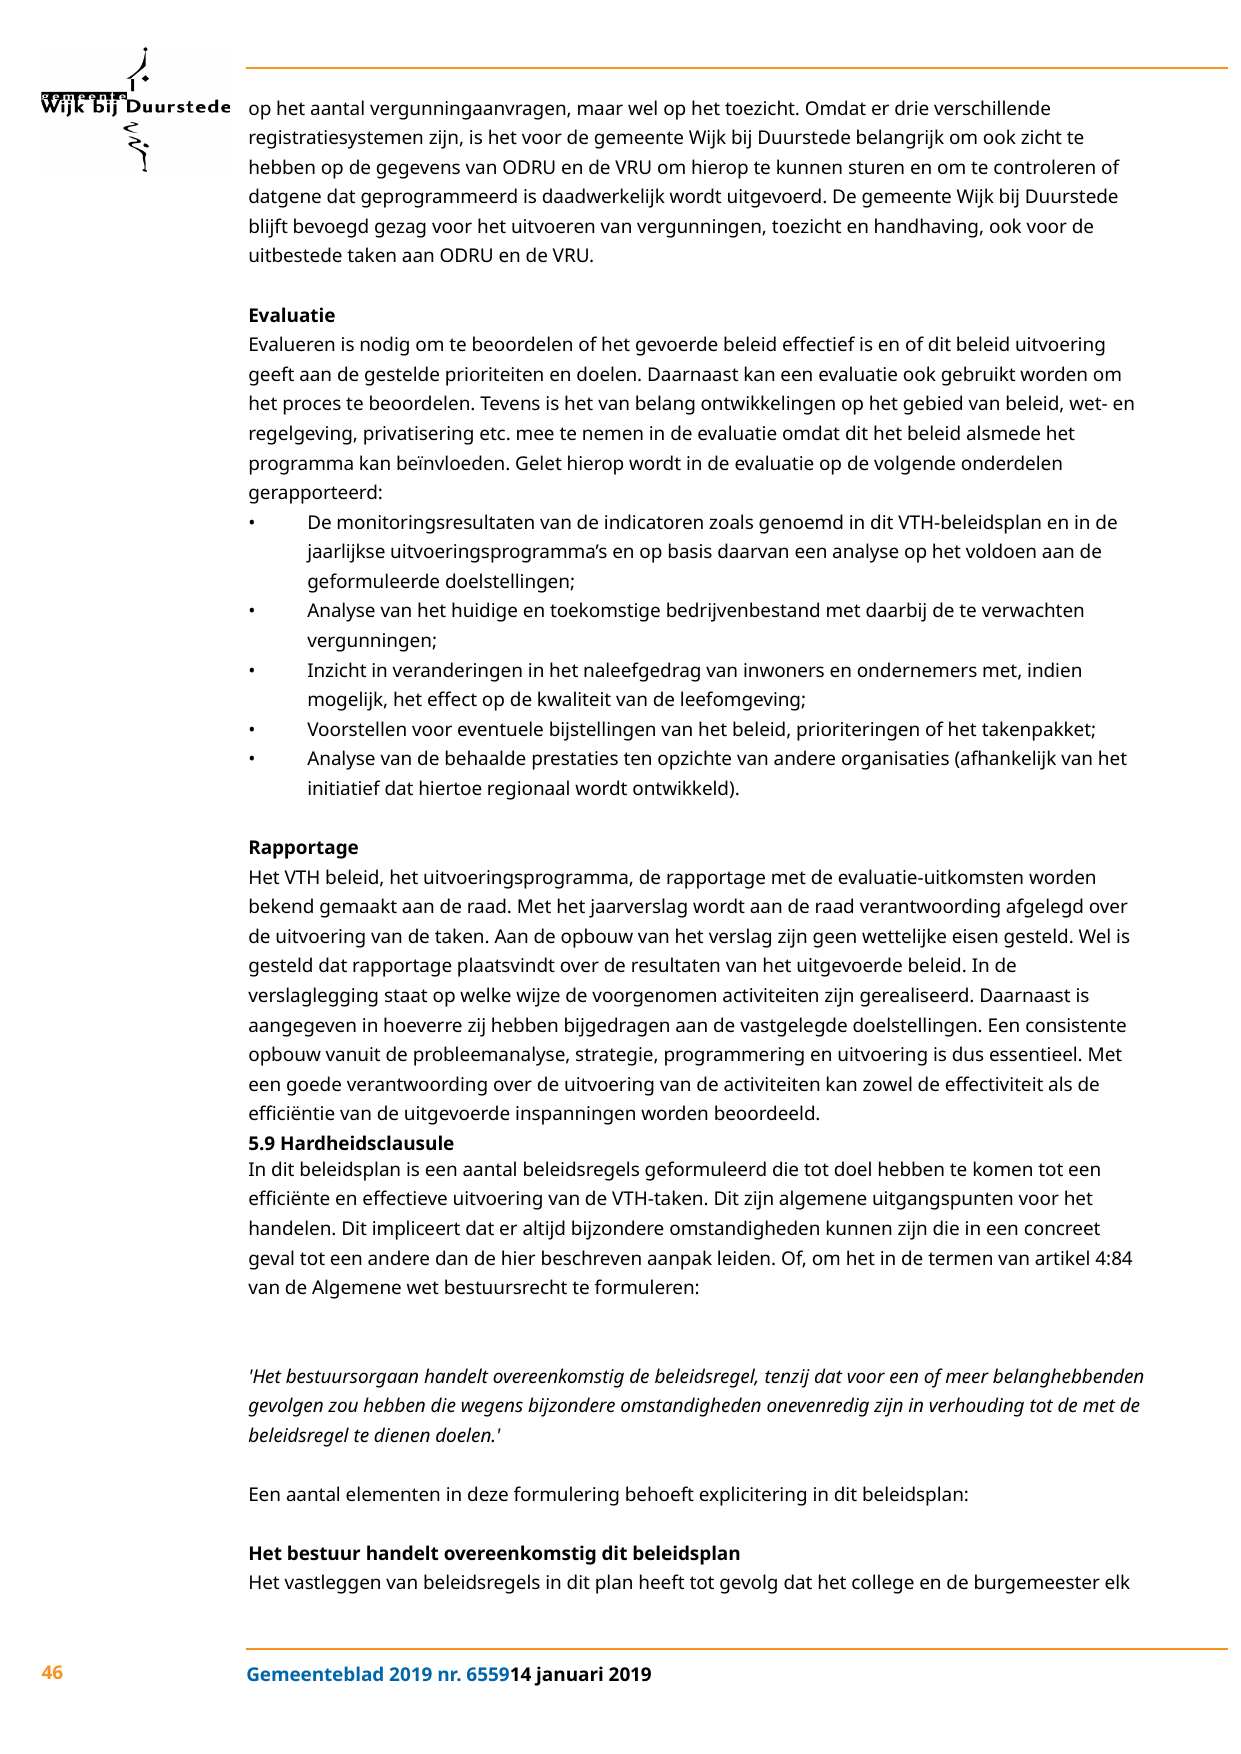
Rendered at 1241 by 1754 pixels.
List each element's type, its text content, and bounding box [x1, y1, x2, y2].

text Evalueren is nodig om te beoordelen of het gevoerde beleid effectief is en of dit beleid uitvoering geeft aan de gestelde prioriteiten en doelen. Daarnaast kan een evaluatie ook gebruikt worden om het proces te beoordelen. Tevens is het van belang ontwikkelingen op het gebied van beleid, wet- en regelgeving, privatisering etc. mee te nemen in de evaluatie omdat dit het beleid alsmede het programma kan beïnvloeden. Gelet hierop wordt in de evaluatie op de volgende onderdelen gerapporteerd: [248, 331, 1152, 505]
text Rapportage [248, 834, 1152, 860]
picture [41, 47, 231, 172]
list Inzicht in veranderingen in het naleefgedrag van inwoners en ondernemers met, indien mogelijk, het effect op de kwaliteit van de leefomgeving; [248, 657, 1152, 712]
list Voorstellen voor eventuele bijstellingen van het beleid, prioriteringen of het takenpakket; [248, 716, 1152, 742]
text Het VTH beleid, het uitvoeringsprogramma, de rapportage met de evaluatie-uitkomsten worden bekend gemaakt aan de raad. Met het jaarverslag wordt aan de raad verantwoording afgelegd over de uitvoering van de taken. Aan de opbouw van het verslag zijn geen wettelijke eisen gesteld. Wel is gesteld dat rapportage plaatsvindt over de resultaten van het uitgevoerde beleid. In de verslaglegging staat op welke wijze de voorgenomen activiteiten zijn gerealiseerd. Daarnaast is aangegeven in hoeverre zij hebben bijgedragen aan de vastgelegde doelstellingen. Een consistente opbouw vanuit de probleemanalyse, strategie, programmering en uitvoering is dus essentieel. Met een goede verantwoording over de uitvoering van de activiteiten kan zowel de effectiviteit als de efficiëntie van de uitgevoerde inspanningen worden beoordeeld. [248, 864, 1152, 1126]
text 5.9 Hardheidsclausule [248, 1130, 1152, 1156]
text Het vastleggen van beleidsregels in dit plan heeft tot gevolg dat het college en de burgemeester elk [248, 1569, 1152, 1595]
text Het bestuur handelt overeenkomstig dit beleidsplan [248, 1540, 1152, 1566]
text op het aantal vergunningaanvragen, maar wel op het toezicht. Omdat er drie verschillende registratiesystemen zijn, is het voor de gemeente Wijk bij Duurstede belangrijk om ook zicht te hebben op de gegevens van ODRU en de VRU om hierop te kunnen sturen en om te controleren of datgene dat geprogrammeerd is daadwerkelijk wordt uitgevoerd. De gemeente Wijk bij Duurstede blijft bevoegd gezag voor het uitvoeren van vergunningen, toezicht en handhaving, ook voor de uitbestede taken aan ODRU en de VRU. [248, 95, 1152, 268]
list De monitoringsresultaten van de indicatoren zoals genoemd in dit VTH-beleidsplan en in de jaarlijkse uitvoeringsprogramma’s en op basis daarvan een analyse op het voldoen aan de geformuleerde doelstellingen; [248, 509, 1152, 594]
list Analyse van de behaalde prestaties ten opzichte van andere organisaties (afhankelijk van het initiatief dat hiertoe regionaal wordt ontwikkeld). [248, 746, 1152, 801]
text Evaluatie [248, 302, 1152, 328]
list Analyse van het huidige en toekomstige bedrijvenbestand met daarbij de te verwachten vergunningen; [248, 598, 1152, 653]
text Een aantal elementen in deze formulering behoeft explicitering in dit beleidsplan: [248, 1481, 1152, 1507]
table_header 'Het bestuursorgaan handelt overeenkomstig de beleidsregel, tenzij dat voor een of meer belanghebbenden gevolgen zou hebben die wegens bijzondere omstandigheden onevenredig zijn in verhouding tot de met de beleidsregel te dienen doelen.' [248, 1334, 1152, 1478]
text In dit beleidsplan is een aantal beleidsregels geformuleerd die tot doel hebben te komen tot een efficiënte en effectieve uitvoering van de VTH-taken. Dit zijn algemene uitgangspunten voor het handelen. Dit impliceert dat er altijd bijzondere omstandigheden kunnen zijn die in een concreet geval tot een andere dan de hier beschreven aanpak leiden. Of, om het in de termen van artikel 4:84 van de Algemene wet bestuursrecht te formuleren: [248, 1156, 1152, 1300]
